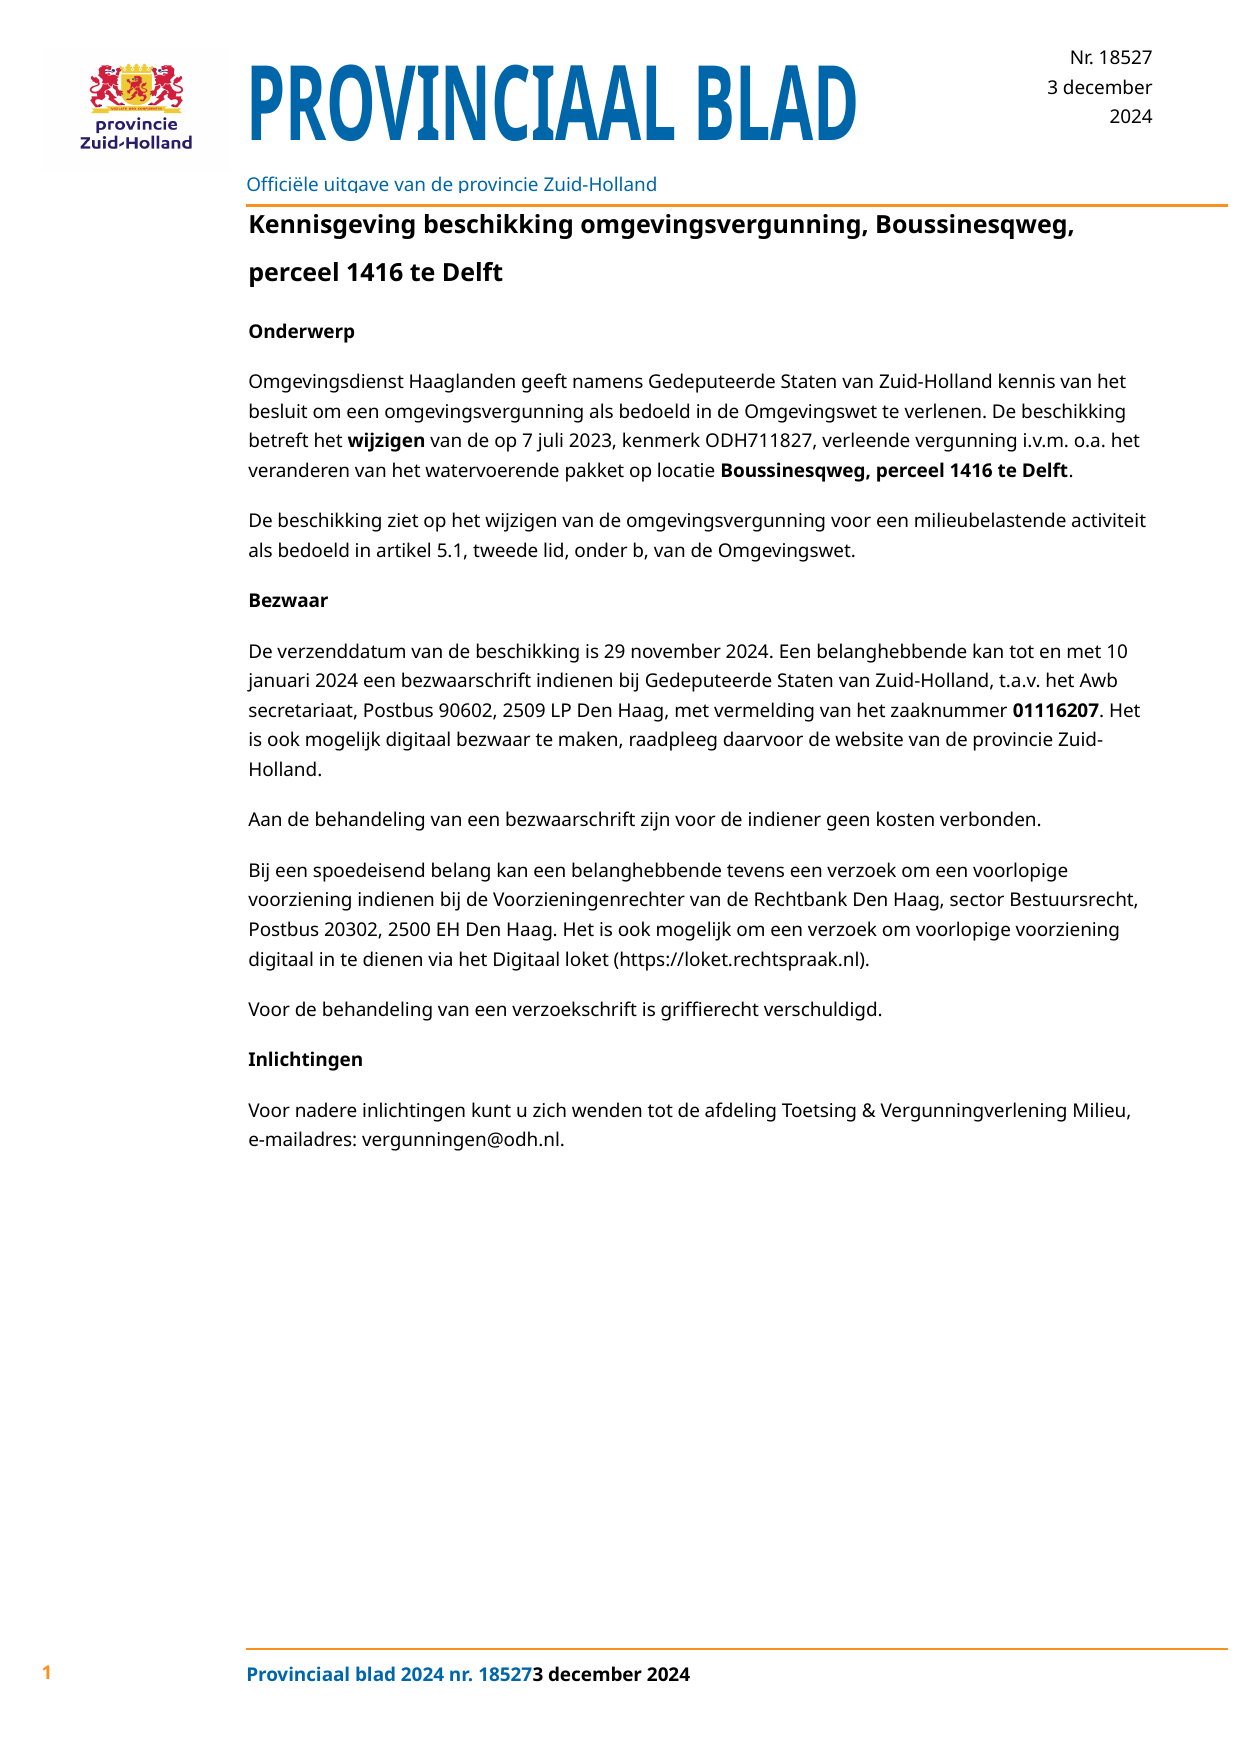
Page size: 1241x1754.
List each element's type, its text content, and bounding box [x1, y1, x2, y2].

text Voor de behandeling van een verzoekschrift is griffierecht verschuldigd. [248, 996, 1152, 1022]
text Bezwaar [248, 587, 1152, 613]
picture [41, 47, 231, 172]
text Aan de behandeling van een bezwaarschrift zijn voor de indiener geen kosten verbonden. [248, 807, 1152, 832]
text Omgevingsdienst Haaglanden geeft namens Gedeputeerde Staten van Zuid-Holland kennis van het besluit om een omgevingsvergunning als bedoeld in de Omgevingswet te verlenen. De beschikking betreft het wijzigen van de op 7 juli 2023, kenmerk ODH711827, verleende vergunning i.v.m. o.a. het veranderen van het watervoerende pakket op locatie Boussinesqweg, perceel 1416 te Delft. [248, 368, 1152, 483]
text De beschikking ziet op het wijzigen van de omgevingsvergunning voor een milieubelastende activiteit als bedoeld in artikel 5.1, tweede lid, onder b, van de Omgevingswet. [248, 507, 1152, 563]
text Onderwerp [248, 318, 1152, 344]
text Voor nadere inlichtingen kunt u zich wenden tot de afdeling Toetsing & Vergunningverlening Milieu, e-mailadres: vergunningen@odh.nl. [248, 1097, 1152, 1152]
text De verzenddatum van de beschikking is 29 november 2024. Een belanghebbende kan tot en met 10 januari 2024 een bezwaarschrift indienen bij Gedeputeerde Staten van Zuid-Holland, t.a.v. het Awb secretariaat, Postbus 90602, 2509 LP Den Haag, met vermelding van het zaaknummer 01116207. Het is ook mogelijk digitaal bezwaar te maken, raadpleeg daarvoor de website van de provincie Zuid-Holland. [248, 638, 1152, 782]
text Kennisgeving beschikking omgevingsvergunning, Boussinesqweg, perceel 1416 te Delft [248, 207, 1152, 288]
text Bij een spoedeisend belang kan een belanghebbende tevens een verzoek om een voorlopige voorziening indienen bij de Voorzieningenrechter van de Rechtbank Den Haag, sector Bestuursrecht, Postbus 20302, 2500 EH Den Haag. Het is ook mogelijk om een verzoek om voorlopige voorziening digitaal in te dienen via het Digitaal loket (https://loket.rechtspraak.nl). [248, 857, 1152, 972]
text Inlichtingen [248, 1047, 1152, 1072]
